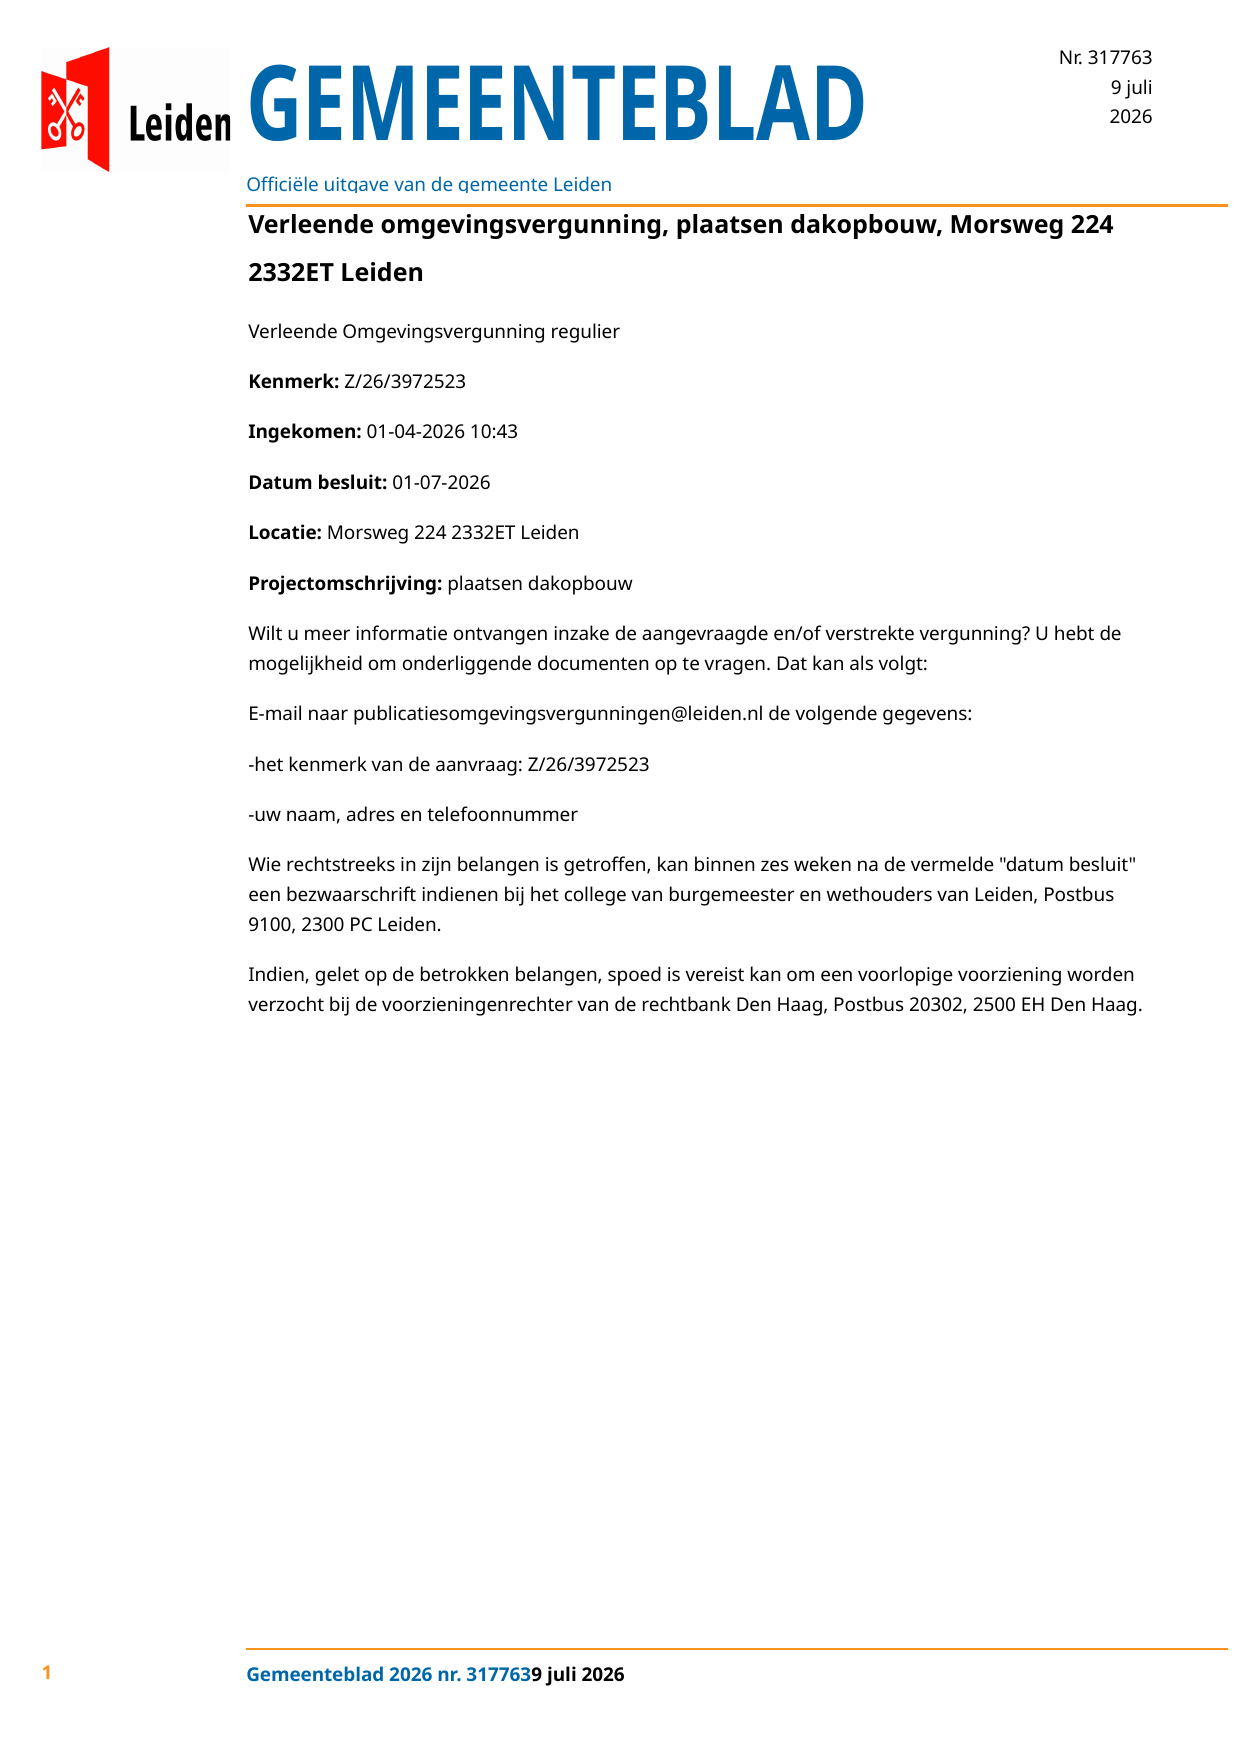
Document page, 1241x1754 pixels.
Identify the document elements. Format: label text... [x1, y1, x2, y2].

text Wilt u meer informatie ontvangen inzake de aangevraagde en/of verstrekte vergunning? U hebt de mogelijkheid om onderliggende documenten op te vragen. Dat kan als volgt: [248, 620, 1152, 676]
text Locatie: Morsweg 224 2332ET Leiden [248, 519, 1152, 545]
text Projectomschrijving: plaatsen dakopbouw [248, 570, 1152, 596]
picture [41, 47, 231, 172]
text Wie rechtstreeks in zijn belangen is getroffen, kan binnen zes weken na de vermelde "datum besluit" een bezwaarschrift indienen bij het college van burgemeester en wethouders van Leiden, Postbus 9100, 2300 PC Leiden. [248, 852, 1152, 937]
text -het kenmerk van de aanvraag: Z/26/3972523 [248, 751, 1152, 777]
text Ingekomen: 01-04-2026 10:43 [248, 419, 1152, 444]
text Verleende Omgevingsvergunning regulier [248, 318, 1152, 344]
text -uw naam, adres en telefoonnummer [248, 801, 1152, 827]
text Indien, gelet op de betrokken belangen, spoed is vereist kan om een voorlopige voorziening worden verzocht bij de voorzieningenrechter van de rechtbank Den Haag, Postbus 20302, 2500 EH Den Haag. [248, 961, 1152, 1017]
text E-mail naar publicatiesomgevingsvergunningen@leiden.nl de volgende gegevens: [248, 700, 1152, 726]
text Kenmerk: Z/26/3972523 [248, 368, 1152, 394]
text Datum besluit: 01-07-2026 [248, 469, 1152, 495]
text Verleende omgevingsvergunning, plaatsen dakopbouw, Morsweg 224 2332ET Leiden [248, 207, 1152, 288]
